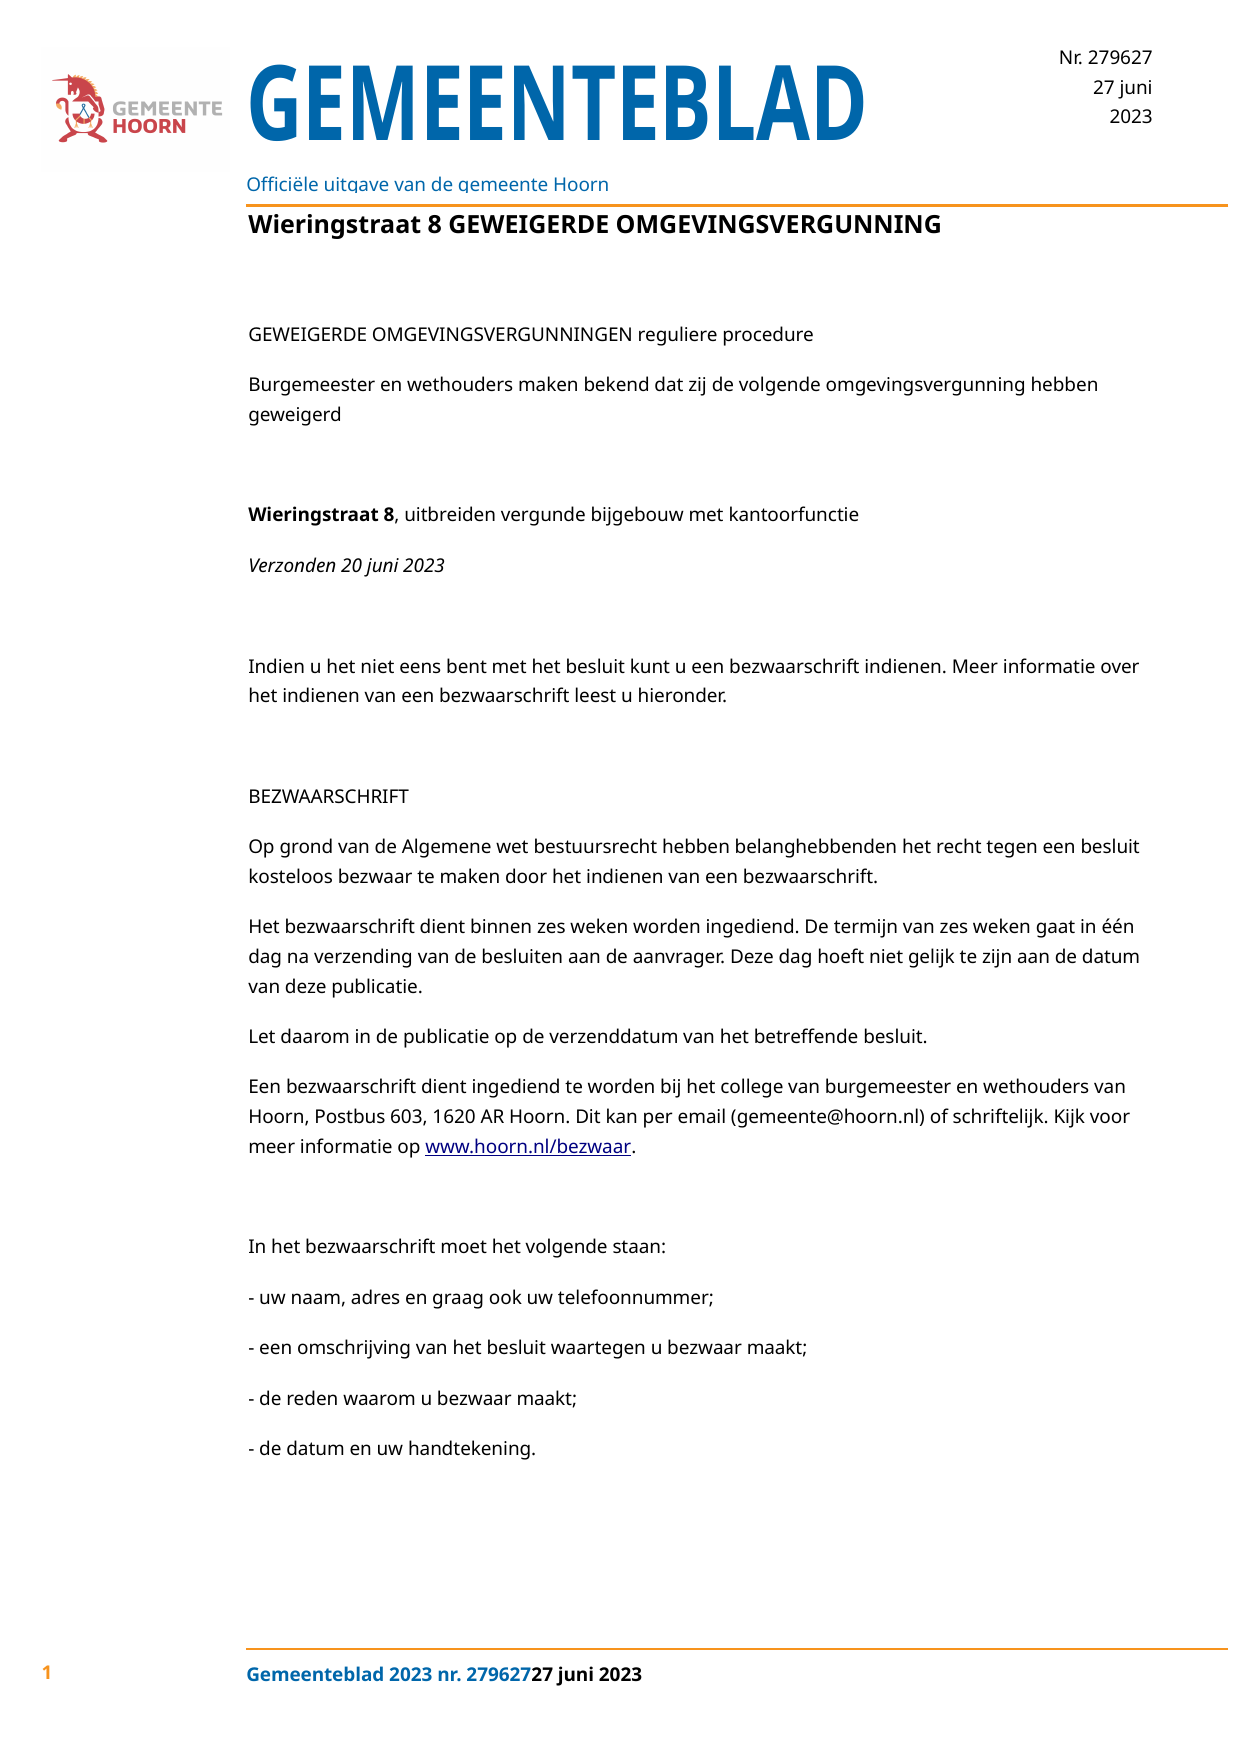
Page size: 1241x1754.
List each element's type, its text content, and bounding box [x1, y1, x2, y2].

picture [41, 47, 231, 172]
text Let daarom in de publicatie op de verzenddatum van het betreffende besluit. [248, 1023, 1152, 1049]
text - een omschrijving van het besluit waartegen u bezwaar maakt; [248, 1334, 1152, 1360]
text Op grond van de Algemene wet bestuursrecht hebben belanghebbenden het recht tegen een besluit kosteloos bezwaar te maken door het indienen van een bezwaarschrift. [248, 834, 1152, 889]
text Verzonden 20 juni 2023 [248, 552, 1152, 578]
text Een bezwaarschrift dient ingediend te worden bij het college van burgemeester en wethouders van Hoorn, Postbus 603, 1620 AR Hoorn. Dit kan per email (gemeente@hoorn.nl) of schriftelijk. Kijk voor meer informatie op www.hoorn.nl/bezwaar. [248, 1074, 1152, 1158]
text Indien u het niet eens bent met het besluit kunt u een bezwaarschrift indienen. Meer informatie over het indienen van een bezwaarschrift leest u hieronder. [248, 653, 1152, 708]
text BEZWAARSCHRIFT [248, 783, 1152, 809]
text GEWEIGERDE OMGEVINGSVERGUNNINGEN reguliere procedure [248, 321, 1152, 346]
text Wieringstraat 8 GEWEIGERDE OMGEVINGSVERGUNNING [248, 207, 1152, 241]
text - uw naam, adres en graag ook uw telefoonnummer; [248, 1284, 1152, 1310]
text Wieringstraat 8, uitbreiden vergunde bijgebouw met kantoorfunctie [248, 502, 1152, 527]
text - de datum en uw handtekening. [248, 1435, 1152, 1461]
text - de reden waarom u bezwaar maakt; [248, 1385, 1152, 1411]
text In het bezwaarschrift moet het volgende staan: [248, 1234, 1152, 1259]
text Het bezwaarschrift dient binnen zes weken worden ingediend. De termijn van zes weken gaat in één dag na verzending van de besluiten aan de aanvrager. Deze dag hoeft niet gelijk te zijn aan de datum van deze publicatie. [248, 914, 1152, 998]
text Burgemeester en wethouders maken bekend dat zij de volgende omgevingsvergunning hebben geweigerd [248, 371, 1152, 426]
